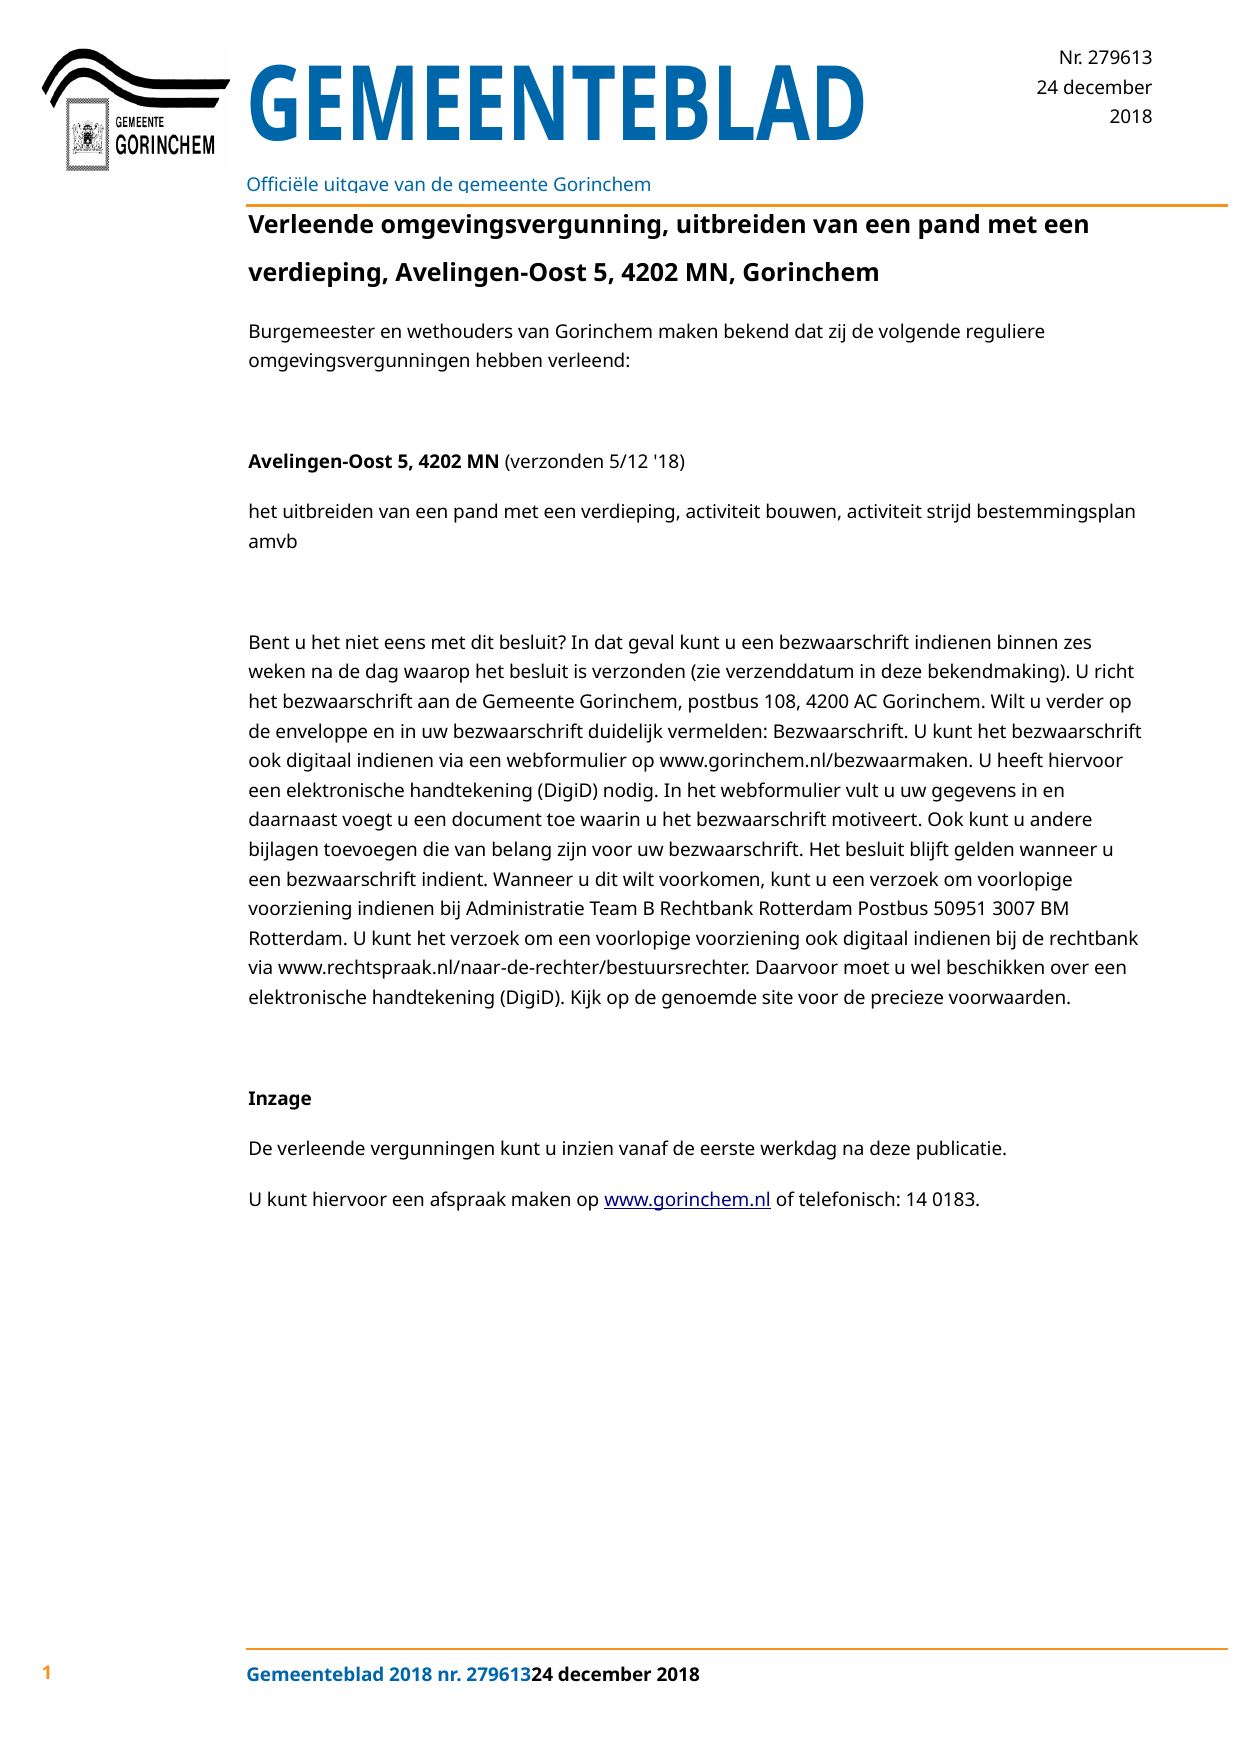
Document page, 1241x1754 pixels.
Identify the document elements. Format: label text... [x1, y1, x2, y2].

text Inzage [248, 1085, 1152, 1111]
text De verleende vergunningen kunt u inzien vanaf de eerste werkdag na deze publicatie. [248, 1135, 1152, 1161]
text Burgemeester en wethouders van Gorinchem maken bekend dat zij de volgende reguliere omgevingsvergunningen hebben verleend: [248, 318, 1152, 373]
text het uitbreiden van een pand met een verdieping, activiteit bouwen, activiteit strijd bestemmingsplan amvb [248, 499, 1152, 554]
text Bent u het niet eens met dit besluit? In dat geval kunt u een bezwaarschrift indienen binnen zes weken na de dag waarop het besluit is verzonden (zie verzenddatum in deze bekendmaking). U richt het bezwaarschrift aan de Gemeente Gorinchem, postbus 108, 4200 AC Gorinchem. Wilt u verder op de enveloppe en in uw bezwaarschrift duidelijk vermelden: Bezwaarschrift. U kunt het bezwaarschrift ook digitaal indienen via een webformulier op www.gorinchem.nl/bezwaarmaken. U heeft hiervoor een elektronische handtekening (DigiD) nodig. In het webformulier vult u uw gegevens in en daarnaast voegt u een document toe waarin u het bezwaarschrift motiveert. Ook kunt u andere bijlagen toevoegen die van belang zijn voor uw bezwaarschrift. Het besluit blijft gelden wanneer u een bezwaarschrift indient. Wanneer u dit wilt voorkomen, kunt u een verzoek om voorlopige voorziening indienen bij Administratie Team B Rechtbank Rotterdam Postbus 50951 3007 BM Rotterdam. U kunt het verzoek om een voorlopige voorziening ook digitaal indienen bij de rechtbank via www.rechtspraak.nl/naar-de-rechter/bestuursrechter. Daarvoor moet u wel beschikken over een elektronische handtekening (DigiD). Kijk op de genoemde site voor de precieze voorwaarden. [248, 629, 1152, 1010]
text U kunt hiervoor een afspraak maken op www.gorinchem.nl of telefonisch: 14 0183. [248, 1186, 1152, 1212]
picture [41, 47, 231, 172]
text Verleende omgevingsvergunning, uitbreiden van een pand met een verdieping, Avelingen-Oost 5, 4202 MN, Gorinchem [248, 207, 1152, 288]
text Avelingen-Oost 5, 4202 MN (verzonden 5/12 '18) [248, 448, 1152, 474]
